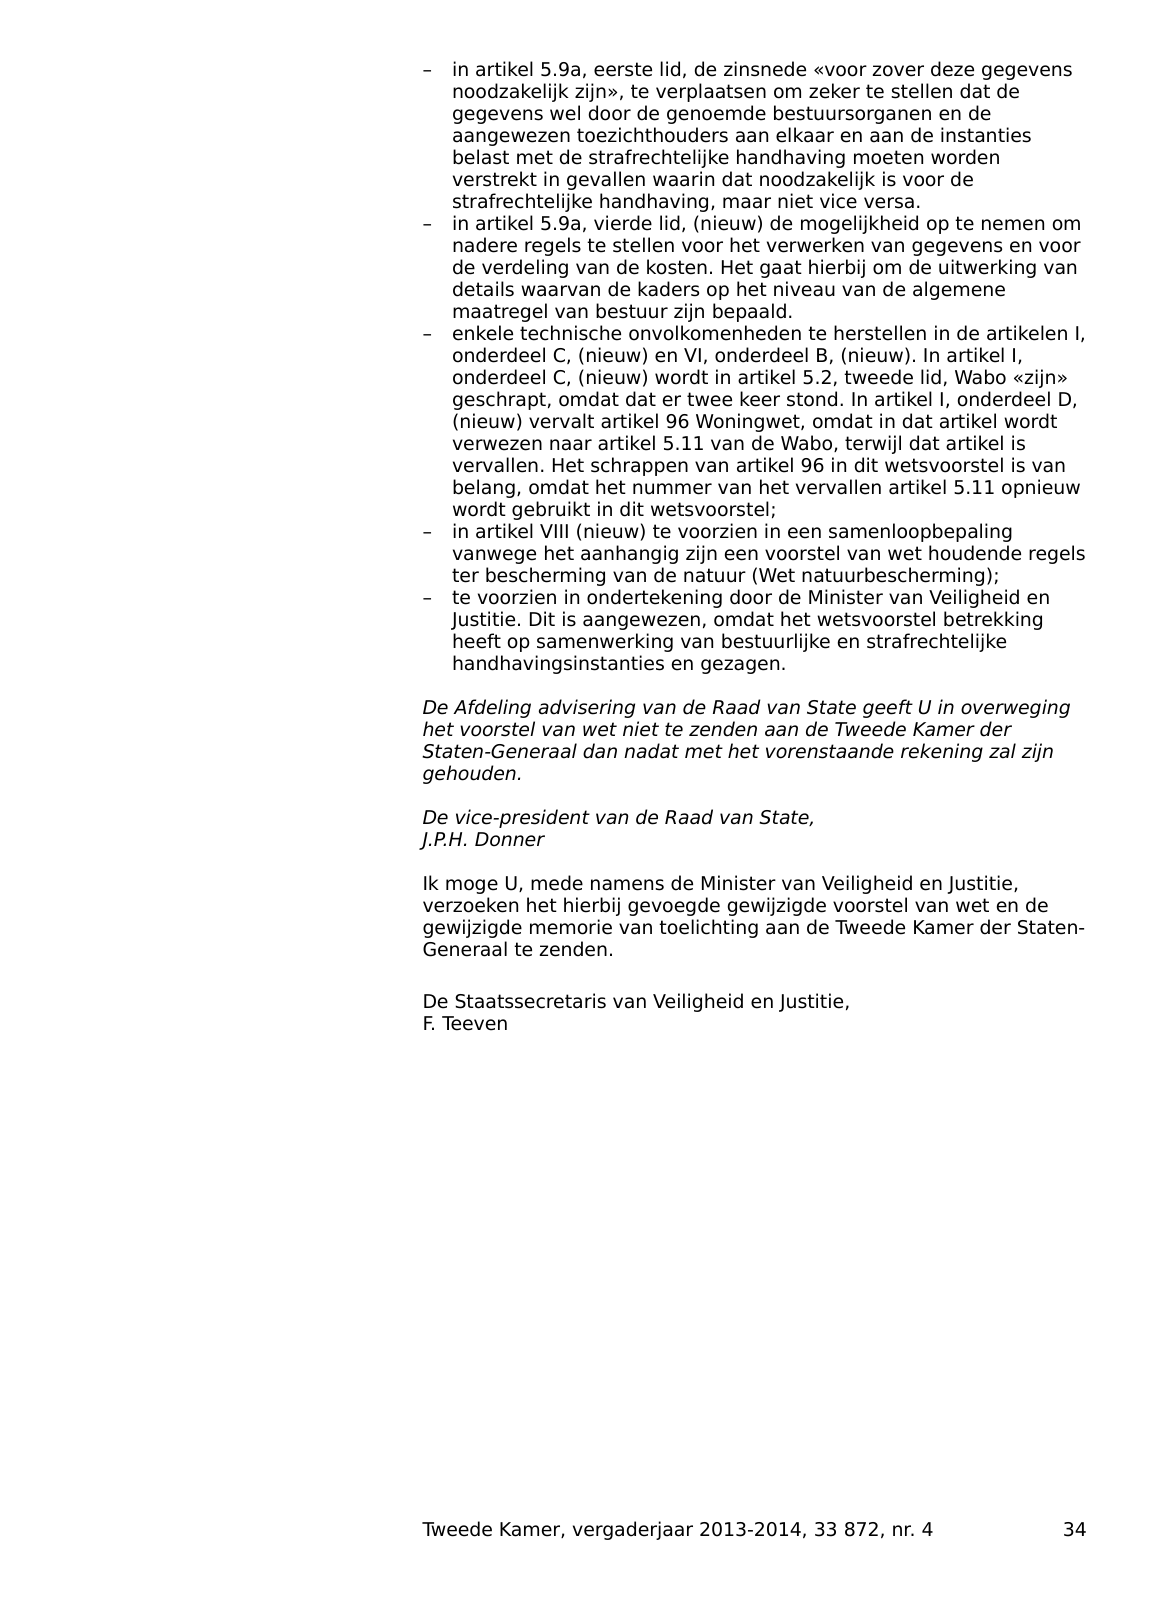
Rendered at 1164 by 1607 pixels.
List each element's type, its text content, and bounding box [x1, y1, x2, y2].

text – in artikel 5.9a, vierde lid, (nieuw) de mogelijkheid op te nemen om nadere regels te stellen voor het verwerken van gegevens en voor de verdeling van de kosten. Het gaat hierbij om de uitwerking van details waarvan de kaders op het niveau van de algemene maatregel van bestuur zijn bepaald. [422, 213, 1087, 323]
text De Afdeling advisering van de Raad van State geeft U in overweging het voorstel van wet niet te zenden aan de Tweede Kamer der Staten-Generaal dan nadat met het vorenstaande rekening zal zijn gehouden. [422, 697, 1087, 784]
text – in artikel VIII (nieuw) te voorzien in een samenloopbepaling vanwege het aanhangig zijn een voorstel van wet houdende regels ter bescherming van de natuur (Wet natuurbescherming); [422, 521, 1087, 587]
text – enkele technische onvolkomenheden te herstellen in de artikelen I, onderdeel C, (nieuw) en VI, onderdeel B, (nieuw). In artikel I, onderdeel C, (nieuw) wordt in artikel 5.2, tweede lid, Wabo «zijn» geschrapt, omdat dat er twee keer stond. In artikel I, onderdeel D, (nieuw) vervalt artikel 96 Woningwet, omdat in dat artikel wordt verwezen naar artikel 5.11 van de Wabo, terwijl dat artikel is vervallen. Het schrappen van artikel 96 in dit wetsvoorstel is van belang, omdat het nummer van het vervallen artikel 5.11 opnieuw wordt gebruikt in dit wetsvoorstel; [422, 323, 1087, 521]
text De vice-president van de Raad van State, [422, 807, 1087, 829]
text Ik moge U, mede namens de Minister van Veiligheid en Justitie, verzoeken het hierbij gevoegde gewijzigde voorstel van wet en de gewijzigde memorie van toelichting aan de Tweede Kamer der Staten-Generaal te zenden. [422, 873, 1087, 961]
text J.P.H. Donner [422, 829, 1087, 851]
text De Staatssecretaris van Veiligheid en Justitie, F. Teeven [422, 991, 1087, 1035]
text – te voorzien in ondertekening door de Minister van Veiligheid en Justitie. Dit is aangewezen, omdat het wetsvoorstel betrekking heeft op samenwerking van bestuurlijke en strafrechtelijke handhavingsinstanties en gezagen. [422, 587, 1087, 674]
text – in artikel 5.9a, eerste lid, de zinsnede «voor zover deze gegevens noodzakelijk zijn», te verplaatsen om zeker te stellen dat de gegevens wel door de genoemde bestuursorganen en de aangewezen toezichthouders aan elkaar en aan de instanties belast met de strafrechtelijke handhaving moeten worden verstrekt in gevallen waarin dat noodzakelijk is voor de strafrechtelijke handhaving, maar niet vice versa. [422, 59, 1087, 213]
